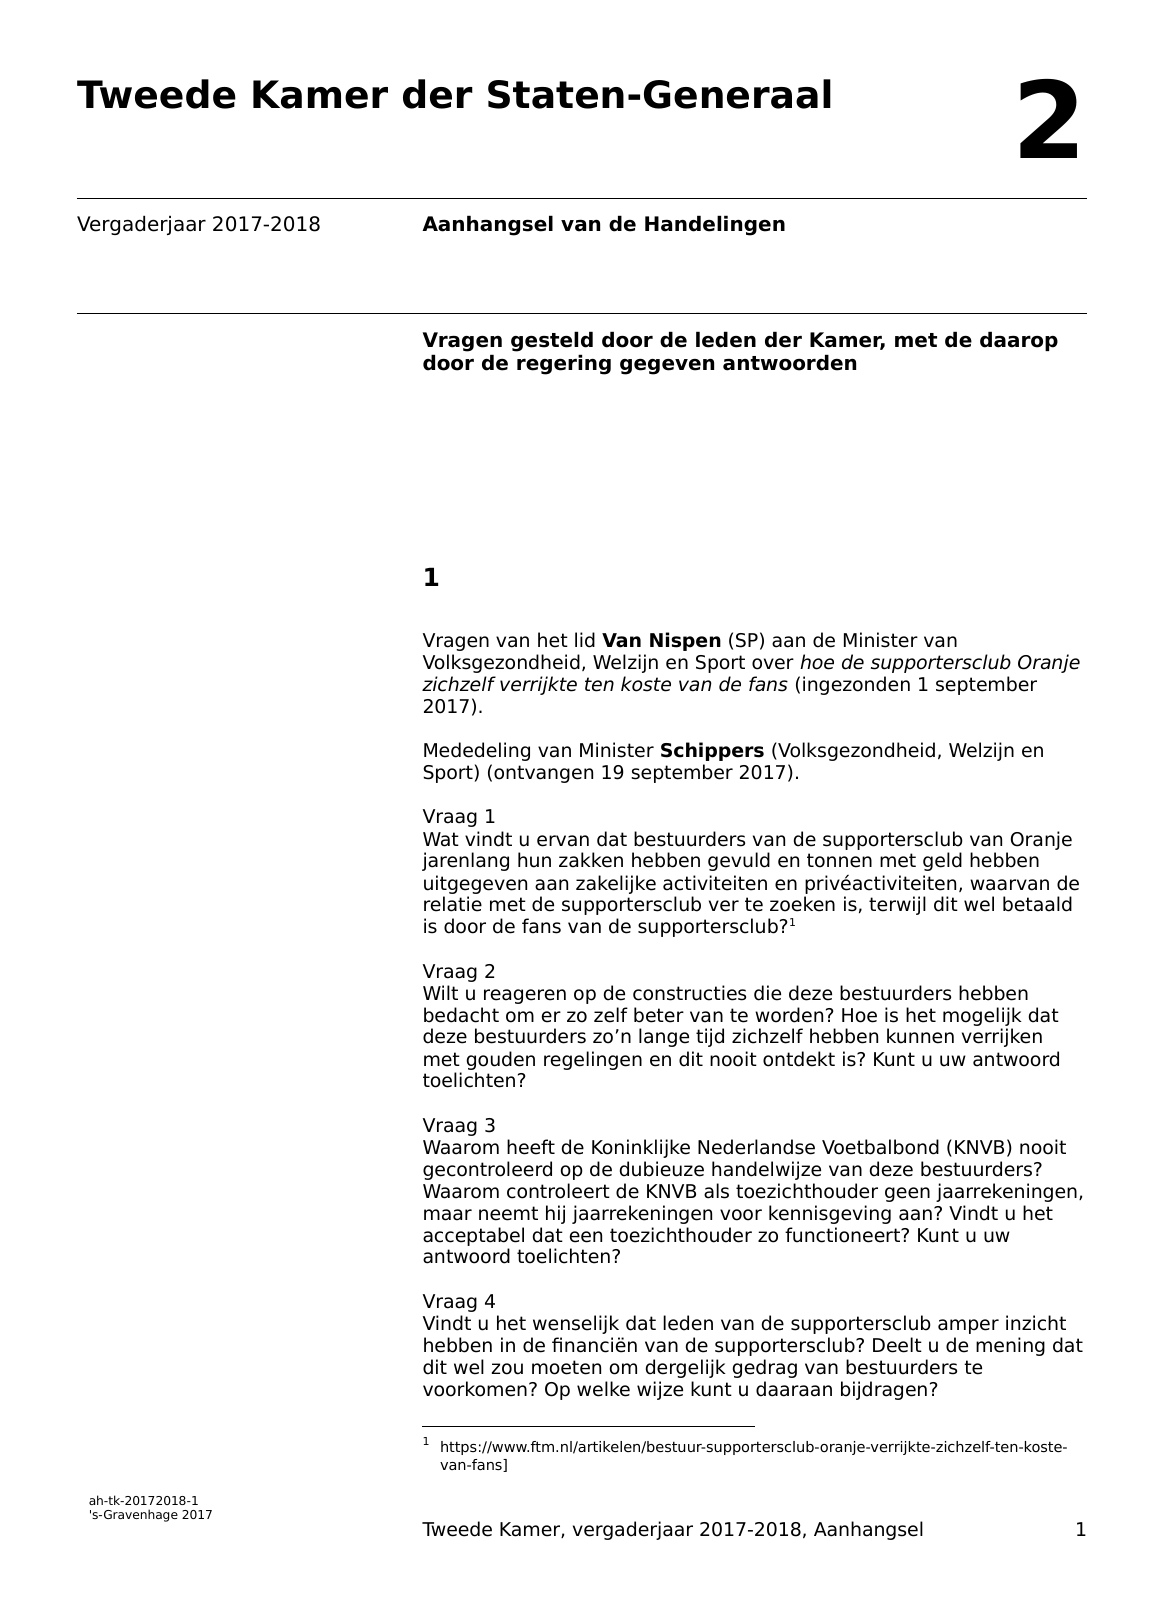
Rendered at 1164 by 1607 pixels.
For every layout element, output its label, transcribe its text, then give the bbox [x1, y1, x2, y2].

table_cell Aanhangsel van de Handelingen [422, 199, 1087, 313]
table_header Tweede Kamer der Staten-Generaal [77, 59, 886, 198]
text Vraag 3 [422, 1114, 1087, 1137]
text Wilt u reageren op de constructies die deze bestuurders hebben bedacht om er zo zelf beter van te worden? Hoe is het mogelijk dat deze bestuurders zo’n lange tijd zichzelf hebben kunnen verrijken met gouden regelingen en dit nooit ontdekt is? Kunt u uw antwoord toelichten? [422, 982, 1087, 1092]
text Vindt u het wenselijk dat leden van de supportersclub amper inzicht hebben in de financiën van de supportersclub? Deelt u de mening dat dit wel zou moeten om dergelijk gedrag van bestuurders te voorkomen? Op welke wijze kunt u daaraan bijdragen? [422, 1313, 1087, 1401]
text Vraag 2 [422, 961, 1087, 982]
text Wat vindt u ervan dat bestuurders van de supportersclub van Oranje jarenlang hun zakken hebben gevuld en tonnen met geld hebben uitgegeven aan zakelijke activiteiten en privéactiviteiten, waarvan de relatie met de supportersclub ver te zoeken is, terwijl dit wel betaald is door de fans van de supportersclub? [422, 828, 1087, 938]
table_cell Vergaderjaar 2017-2018 [77, 199, 422, 313]
text 1 [422, 563, 1087, 592]
text 's-Gravenhage 2017 [88, 1508, 323, 1522]
text Vraag 1 [422, 806, 1087, 828]
text Mededeling van Minister Schippers (Volksgezondheid, Welzijn en Sport) (ontvangen 19 september 2017). [422, 740, 1087, 784]
text Vragen van het lid Van Nispen (SP) aan de Minister van Volksgezondheid, Welzijn en Sport over hoe de supportersclub Oranje zichzelf verrijkte ten koste van de fans (ingezonden 1 september 2017). [422, 630, 1087, 718]
table_cell [77, 314, 422, 375]
table_cell Vragen gesteld door de leden der Kamer, met de daarop door de regering gegeven antwoorden [422, 314, 1087, 375]
text ah-tk-20172018-1 [88, 1494, 323, 1508]
table_header 2 [886, 59, 1087, 198]
text Waarom heeft de Koninklijke Nederlandse Voetbalbond (KNVB) nooit gecontroleerd op de dubieuze handelwijze van deze bestuurders? Waarom controleert de KNVB als toezichthouder geen jaarrekeningen, maar neemt hij jaarrekeningen voor kennisgeving aan? Vindt u het acceptabel dat een toezichthouder zo functioneert? Kunt u uw antwoord toelichten? [422, 1137, 1087, 1268]
text https://www.ftm.nl/artikelen/bestuur-supportersclub-oranje-verrijkte-zichzelf-ten-koste-van-fans] [422, 1435, 1087, 1474]
text Vraag 4 [422, 1291, 1087, 1313]
